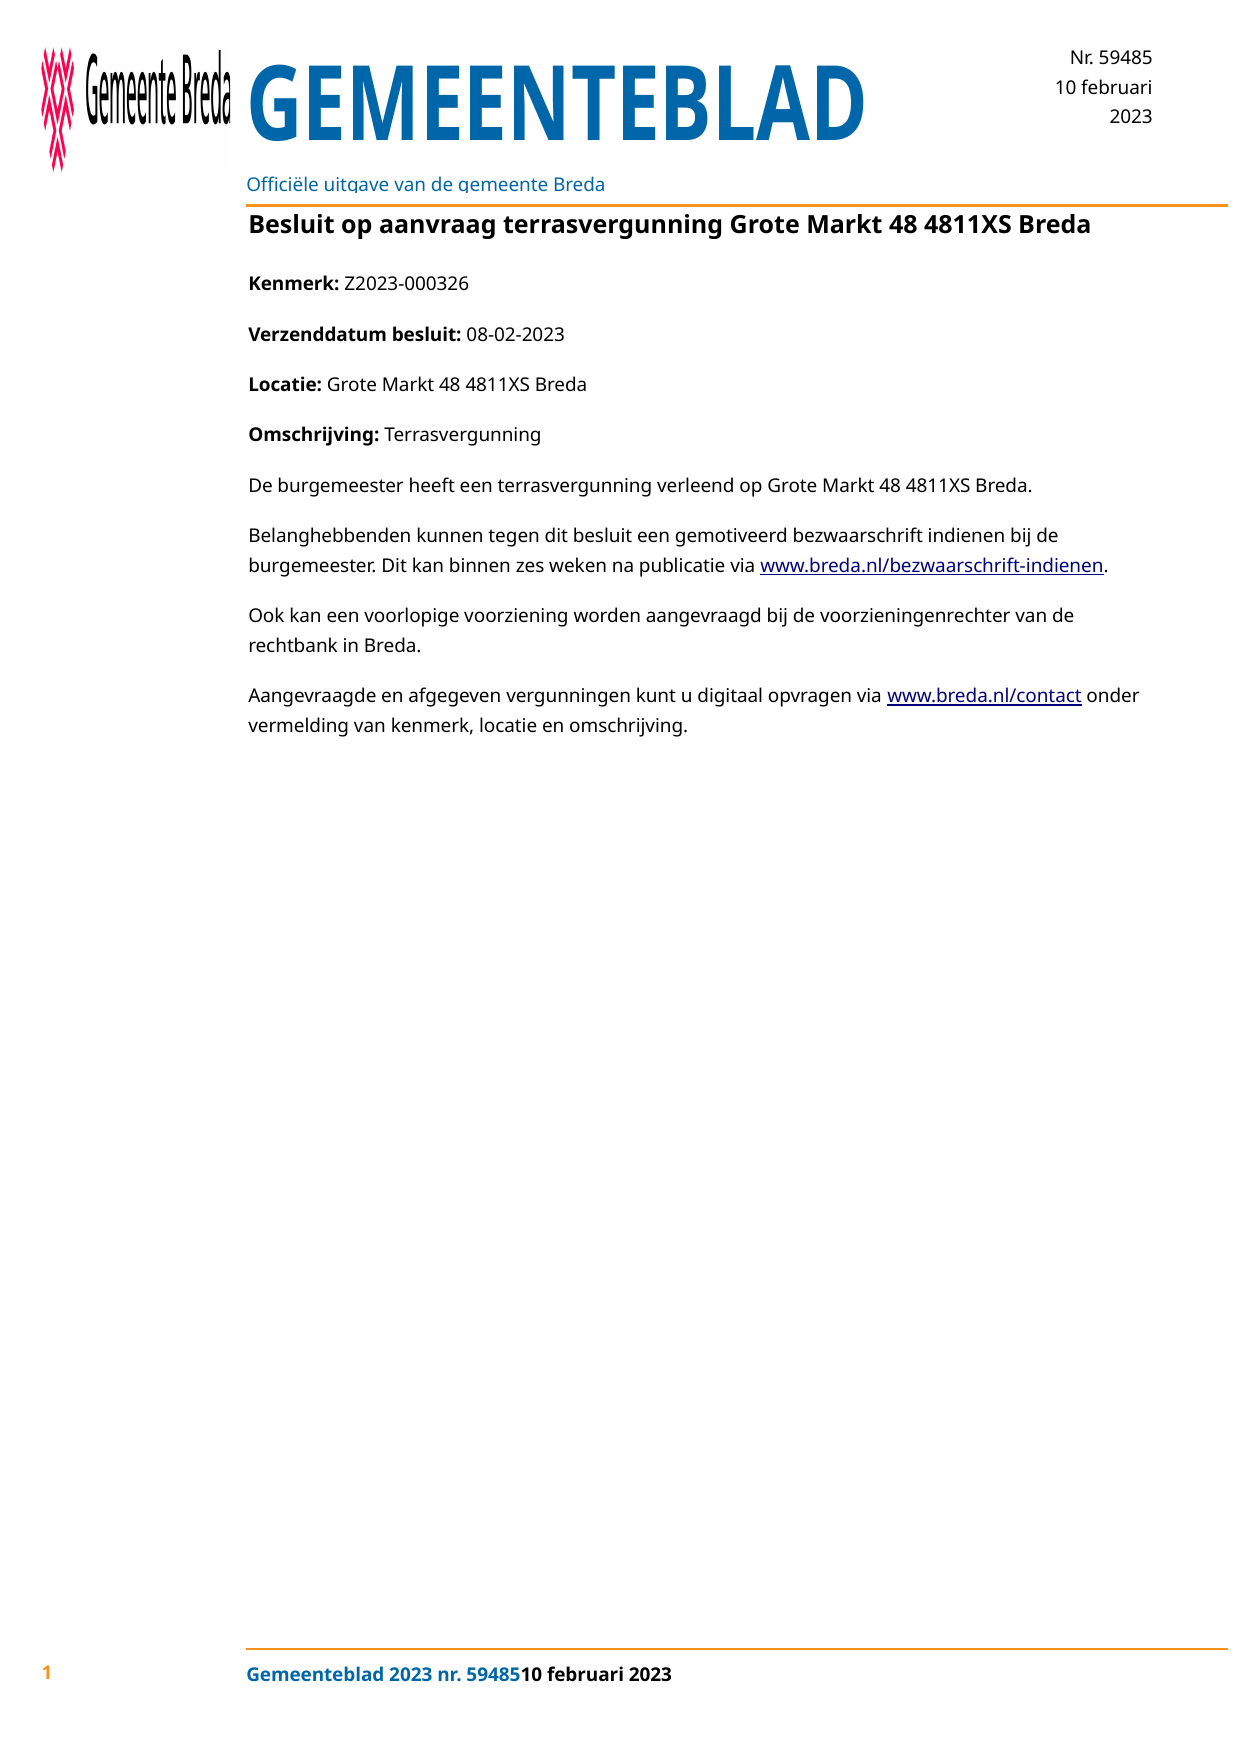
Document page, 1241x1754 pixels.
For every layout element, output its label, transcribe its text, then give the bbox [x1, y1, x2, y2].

text Verzenddatum besluit: 08-02-2023 [248, 321, 1152, 346]
text De burgemeester heeft een terrasvergunning verleend op Grote Markt 48 4811XS Breda. [248, 472, 1152, 498]
text Kenmerk: Z2023-000326 [248, 270, 1152, 296]
text Locatie: Grote Markt 48 4811XS Breda [248, 371, 1152, 397]
text Ook kan een voorlopige voorziening worden aangevraagd bij de voorzieningenrechter van de rechtbank in Breda. [248, 602, 1152, 658]
text Belanghebbenden kunnen tegen dit besluit een gemotiveerd bezwaarschrift indienen bij de burgemeester. Dit kan binnen zes weken na publicatie via www.breda.nl/bezwaarschrift-indienen. [248, 522, 1152, 578]
text Aangevraagde en afgegeven vergunningen kunt u digitaal opvragen via www.breda.nl/contact onder vermelding van kenmerk, locatie en omschrijving. [248, 682, 1152, 738]
picture [41, 47, 231, 172]
text Besluit op aanvraag terrasvergunning Grote Markt 48 4811XS Breda [248, 207, 1152, 241]
text Omschrijving: Terrasvergunning [248, 422, 1152, 447]
